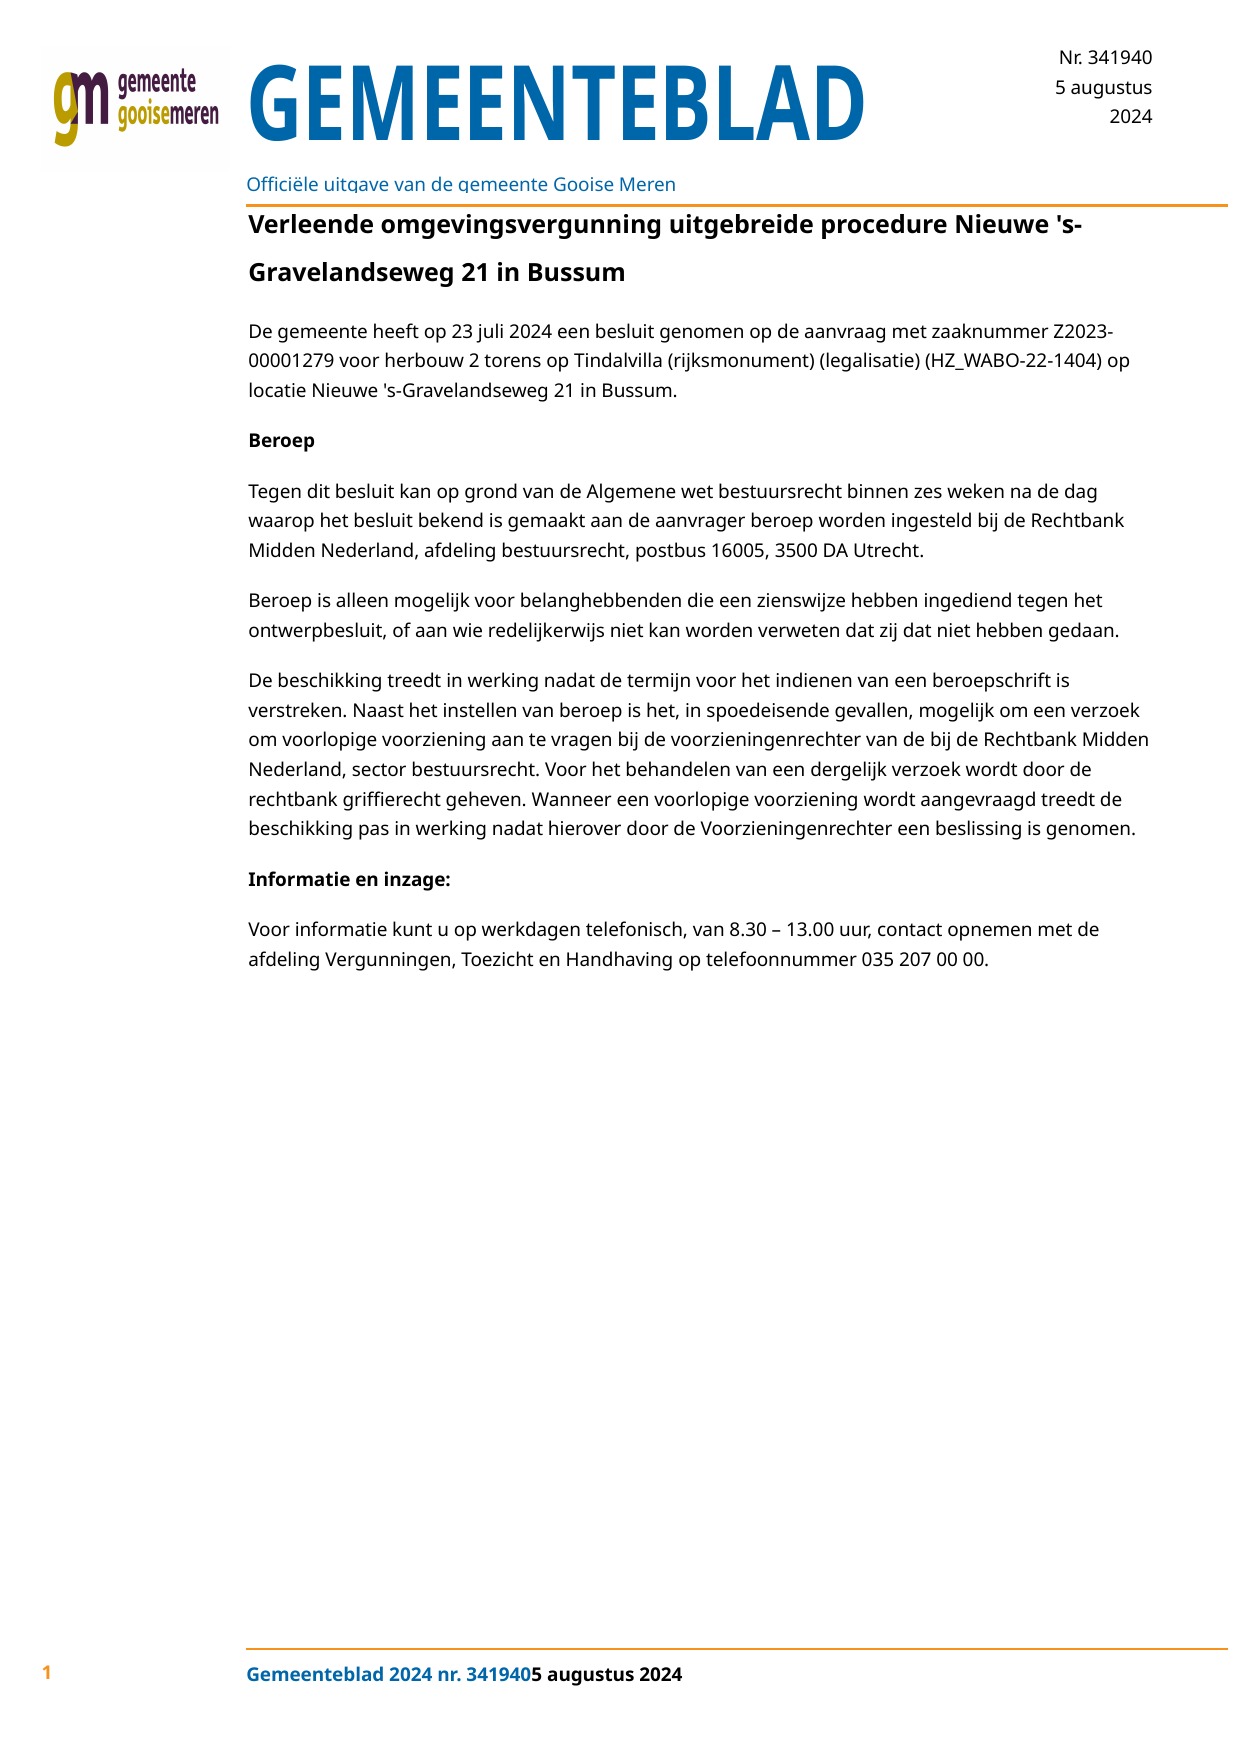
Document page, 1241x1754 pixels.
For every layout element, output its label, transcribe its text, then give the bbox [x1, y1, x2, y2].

text Informatie en inzage: [248, 866, 1152, 892]
text De gemeente heeft op 23 juli 2024 een besluit genomen op de aanvraag met zaaknummer Z2023-00001279 voor herbouw 2 torens op Tindalvilla (rijksmonument) (legalisatie) (HZ_WABO-22-1404) op locatie Nieuwe 's-Gravelandseweg 21 in Bussum. [248, 318, 1152, 403]
text Tegen dit besluit kan op grond van de Algemene wet bestuursrecht binnen zes weken na de dag waarop het besluit bekend is gemaakt aan de aanvrager beroep worden ingesteld bij de Rechtbank Midden Nederland, afdeling bestuursrecht, postbus 16005, 3500 DA Utrecht. [248, 478, 1152, 563]
picture [41, 47, 231, 172]
text Beroep is alleen mogelijk voor belanghebbenden die een zienswijze hebben ingediend tegen het ontwerpbesluit, of aan wie redelijkerwijs niet kan worden verweten dat zij dat niet hebben gedaan. [248, 587, 1152, 643]
text Beroep [248, 427, 1152, 453]
text De beschikking treedt in werking nadat de termijn voor het indienen van een beroepschrift is verstreken. Naast het instellen van beroep is het, in spoedeisende gevallen, mogelijk om een verzoek om voorlopige voorziening aan te vragen bij de voorzieningenrechter van de bij de Rechtbank Midden Nederland, sector bestuursrecht. Voor het behandelen van een dergelijk verzoek wordt door de rechtbank griffierecht geheven. Wanneer een voorlopige voorziening wordt aangevraagd treedt de beschikking pas in werking nadat hierover door de Voorzieningenrechter een beslissing is genomen. [248, 667, 1152, 841]
text Voor informatie kunt u op werkdagen telefonisch, van 8.30 – 13.00 uur, contact opnemen met de afdeling Vergunningen, Toezicht en Handhaving op telefoonnummer 035 207 00 00. [248, 916, 1152, 972]
text Verleende omgevingsvergunning uitgebreide procedure Nieuwe 's-Gravelandseweg 21 in Bussum [248, 207, 1152, 288]
